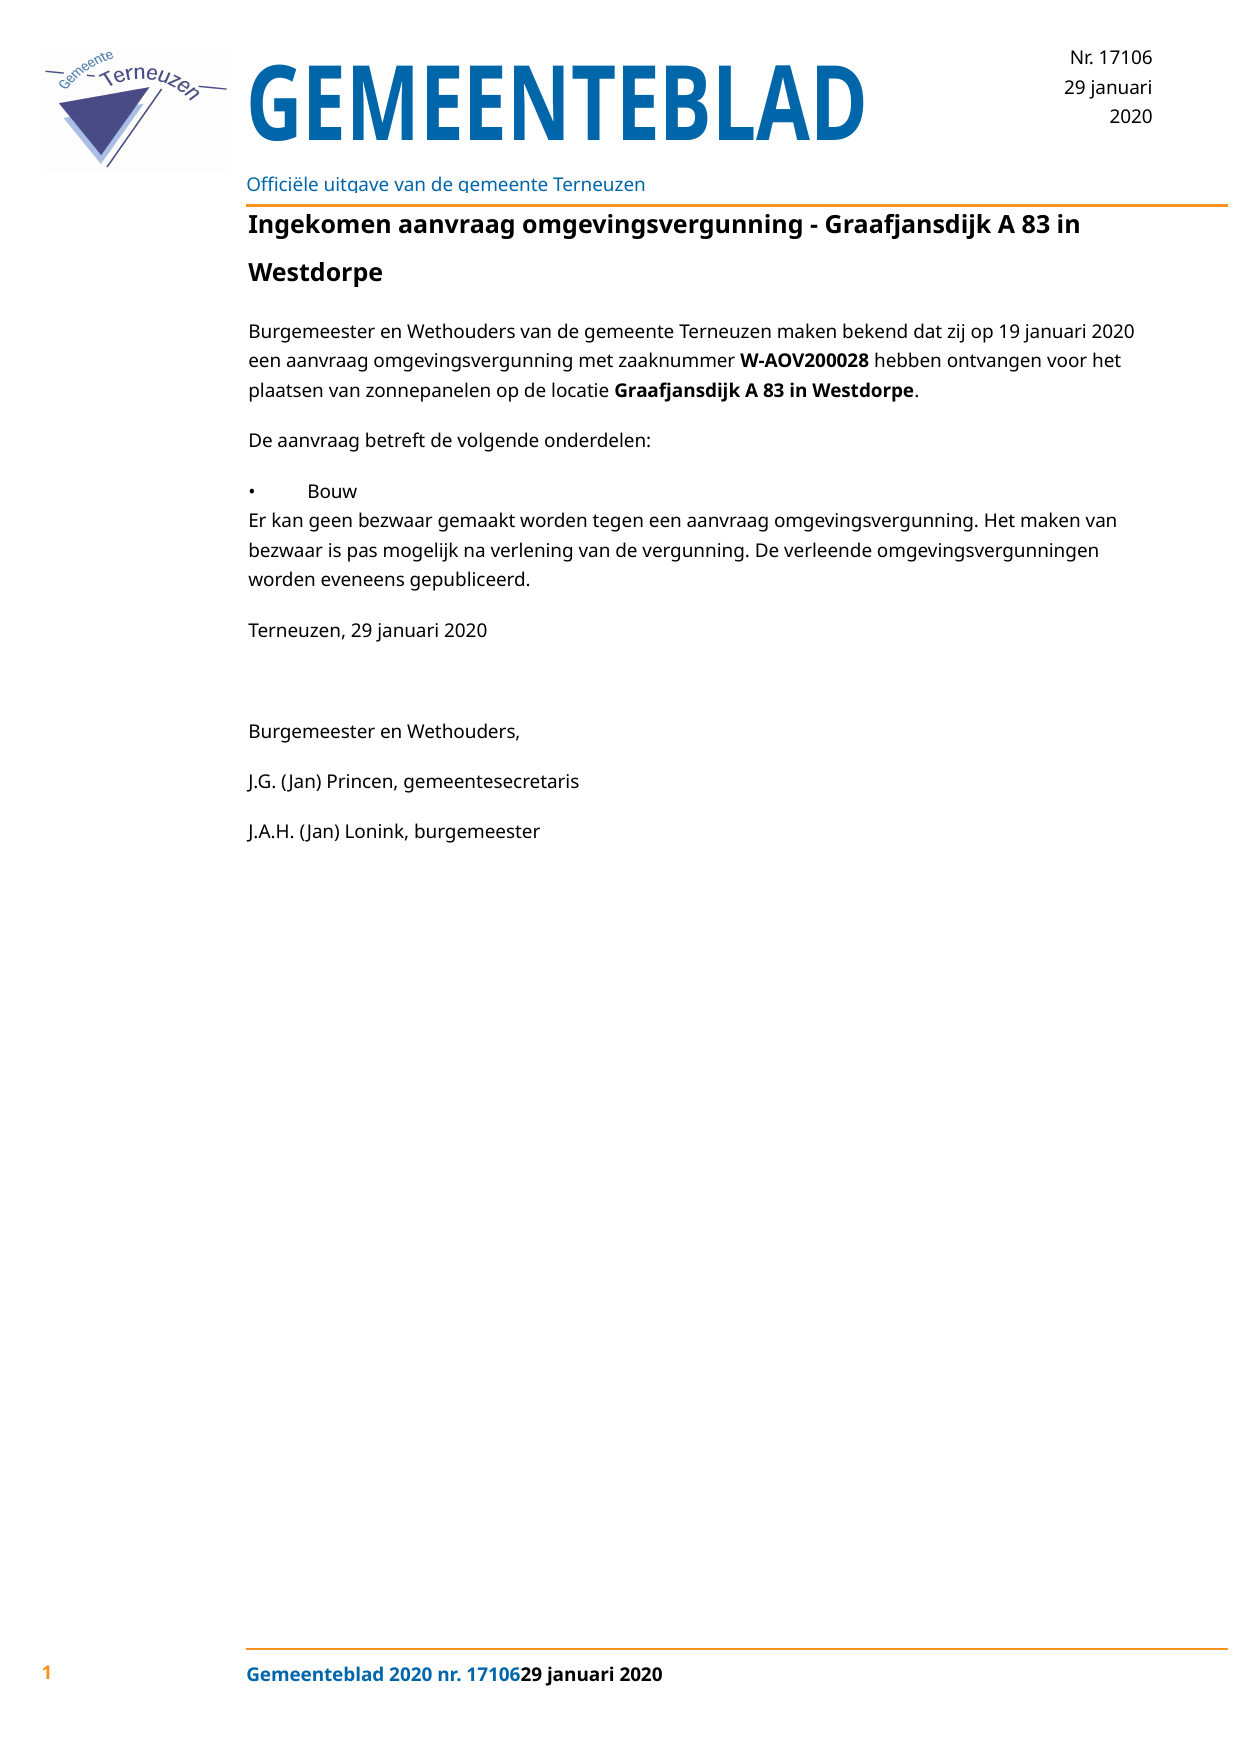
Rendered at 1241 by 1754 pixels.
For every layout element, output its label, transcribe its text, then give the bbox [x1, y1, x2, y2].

text Burgemeester en Wethouders van de gemeente Terneuzen maken bekend dat zij op 19 januari 2020 een aanvraag omgevingsvergunning met zaaknummer W-AOV200028 hebben ontvangen voor het plaatsen van zonnepanelen op de locatie Graafjansdijk A 83 in Westdorpe. [248, 318, 1152, 403]
list Bouw [248, 478, 1152, 504]
text Terneuzen, 29 januari 2020 [248, 617, 1152, 643]
text Burgemeester en Wethouders, [248, 718, 1152, 744]
text Er kan geen bezwaar gemaakt worden tegen een aanvraag omgevingsvergunning. Het maken van bezwaar is pas mogelijk na verlening van de vergunning. De verleende omgevingsvergunningen worden eveneens gepubliceerd. [248, 507, 1152, 592]
text J.G. (Jan) Princen, gemeentesecretaris [248, 768, 1152, 794]
picture [41, 47, 231, 172]
text De aanvraag betreft de volgende onderdelen: [248, 427, 1152, 453]
text J.A.H. (Jan) Lonink, burgemeester [248, 819, 1152, 844]
text Ingekomen aanvraag omgevingsvergunning - Graafjansdijk A 83 in Westdorpe [248, 207, 1152, 288]
